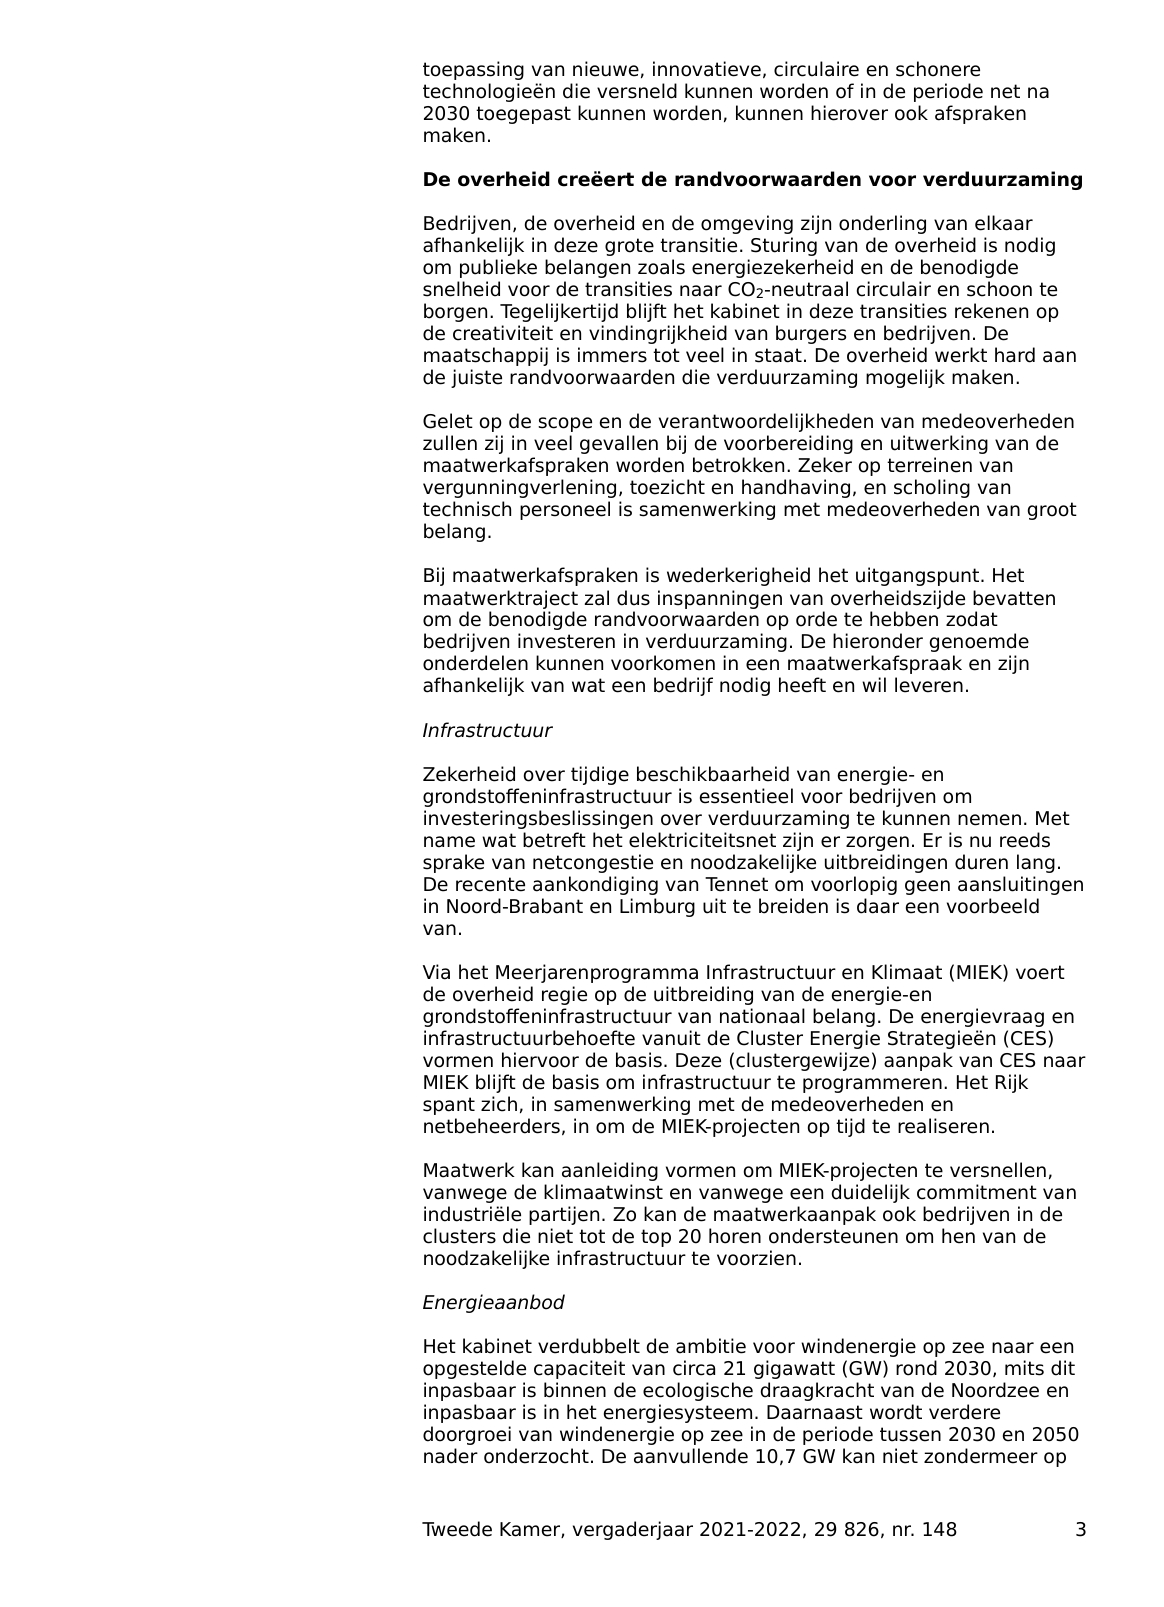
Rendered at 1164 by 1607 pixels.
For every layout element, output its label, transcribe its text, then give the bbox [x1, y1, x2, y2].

text Maatwerk kan aanleiding vormen om MIEK-projecten te versnellen, vanwege de klimaatwinst en vanwege een duidelijk commitment van industriële partijen. Zo kan de maatwerkaanpak ook bedrijven in de clusters die niet tot de top 20 horen ondersteunen om hen van de noodzakelijke infrastructuur te voorzien. [422, 1160, 1087, 1269]
subtitle De overheid creëert de randvoorwaarden voor verduurzaming [422, 169, 1087, 191]
text Het kabinet verdubbelt de ambitie voor windenergie op zee naar een opgestelde capaciteit van circa 21 gigawatt (GW) rond 2030, mits dit inpasbaar is binnen de ecologische draagkracht van de Noordzee en inpasbaar is in het energiesysteem. Daarnaast wordt verdere doorgroei van windenergie op zee in de periode tussen 2030 en 2050 nader onderzocht. De aanvullende 10,7 GW kan niet zondermeer op [422, 1336, 1087, 1468]
text Bij maatwerkafspraken is wederkerigheid het uitgangspunt. Het maatwerktraject zal dus inspanningen van overheidszijde bevatten om de benodigde randvoorwaarden op orde te hebben zodat bedrijven investeren in verduurzaming. De hieronder genoemde onderdelen kunnen voorkomen in een maatwerkafspraak en zijn afhankelijk van wat een bedrijf nodig heeft en wil leveren. [422, 565, 1087, 697]
text Bedrijven, de overheid en de omgeving zijn onderling van elkaar afhankelijk in deze grote transitie. Sturing van de overheid is nodig om publieke belangen zoals energiezekerheid en de benodigde snelheid voor de transities naar CO2-neutraal circulair en schoon te borgen. Tegelijkertijd blijft het kabinet in deze transities rekenen op de creativiteit en vindingrijkheid van burgers en bedrijven. De maatschappij is immers tot veel in staat. De overheid werkt hard aan de juiste randvoorwaarden die verduurzaming mogelijk maken. [422, 213, 1087, 389]
text Gelet op de scope en de verantwoordelijkheden van medeoverheden zullen zij in veel gevallen bij de voorbereiding en uitwerking van de maatwerkafspraken worden betrokken. Zeker op terreinen van vergunningverlening, toezicht en handhaving, en scholing van technisch personeel is samenwerking met medeoverheden van groot belang. [422, 411, 1087, 543]
text toepassing van nieuwe, innovatieve, circulaire en schonere technologieën die versneld kunnen worden of in de periode net na 2030 toegepast kunnen worden, kunnen hierover ook afspraken maken. [422, 59, 1087, 147]
text Via het Meerjarenprogramma Infrastructuur en Klimaat (MIEK) voert de overheid regie op de uitbreiding van de energie-en grondstoffeninfrastructuur van nationaal belang. De energievraag en infrastructuurbehoefte vanuit de Cluster Energie Strategieën (CES) vormen hiervoor de basis. Deze (clustergewijze) aanpak van CES naar MIEK blijft de basis om infrastructuur te programmeren. Het Rijk spant zich, in samenwerking met de medeoverheden en netbeheerders, in om de MIEK-projecten op tijd te realiseren. [422, 962, 1087, 1137]
subtitle Infrastructuur [422, 719, 1087, 741]
text Zekerheid over tijdige beschikbaarheid van energie- en grondstoffeninfrastructuur is essentieel voor bedrijven om investeringsbeslissingen over verduurzaming te kunnen nemen. Met name wat betreft het elektriciteitsnet zijn er zorgen. Er is nu reeds sprake van netcongestie en noodzakelijke uitbreidingen duren lang. De recente aankondiging van Tennet om voorlopig geen aansluitingen in Noord-Brabant en Limburg uit te breiden is daar een voorbeeld van. [422, 764, 1087, 939]
subtitle Energieaanbod [422, 1292, 1087, 1314]
